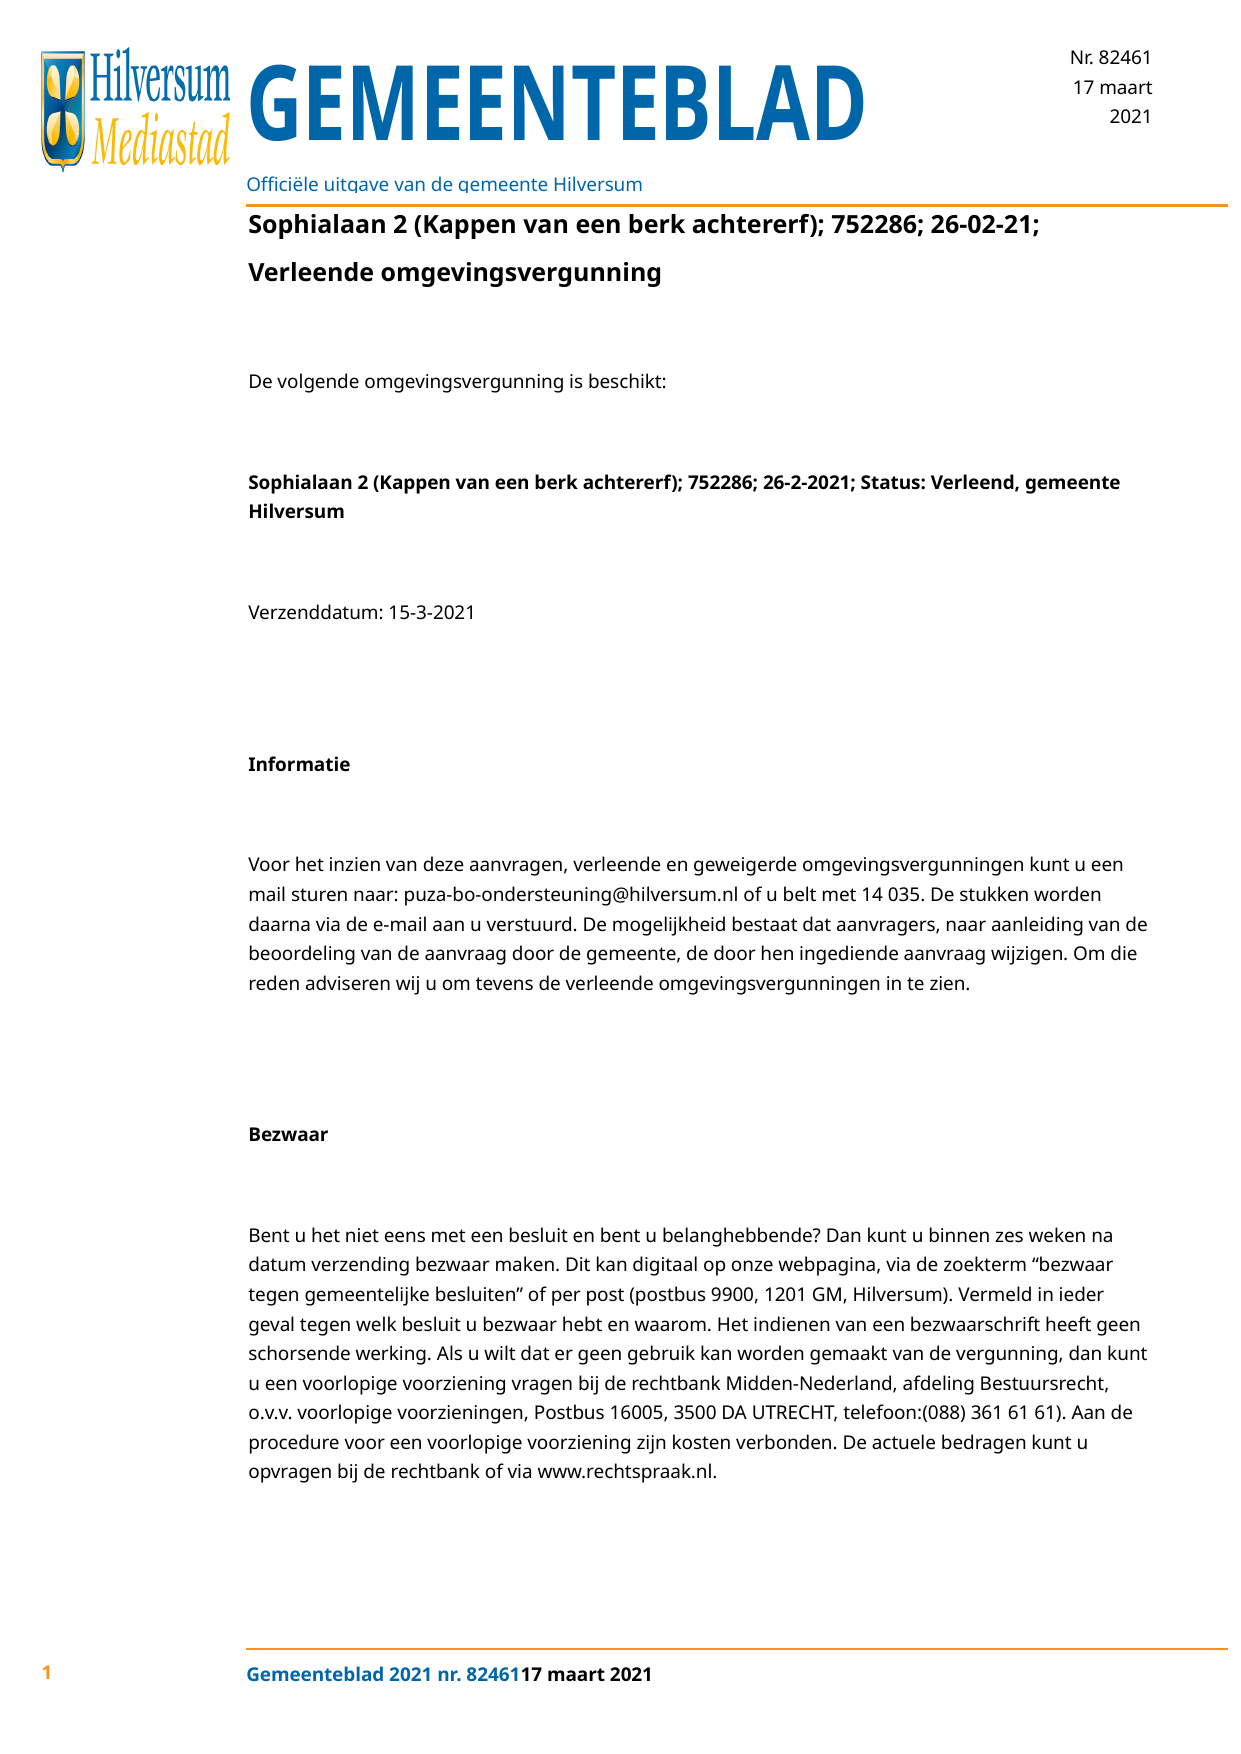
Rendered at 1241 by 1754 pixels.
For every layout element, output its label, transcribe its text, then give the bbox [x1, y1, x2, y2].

text Sophialaan 2 (Kappen van een berk achtererf); 752286; 26-02-21; Verleende omgevingsvergunning [248, 207, 1152, 288]
text Bezwaar [248, 1121, 1152, 1147]
text Verzenddatum: 15-3-2021 [248, 599, 1152, 625]
text Bent u het niet eens met een besluit en bent u belanghebbende? Dan kunt u binnen zes weken na datum verzending bezwaar maken. Dit kan digitaal op onze webpagina, via de zoekterm “bezwaar tegen gemeentelijke besluiten” of per post (postbus 9900, 1201 GM, Hilversum). Vermeld in ieder geval tegen welk besluit u bezwaar hebt en waarom. Het indienen van een bezwaarschrift heeft geen schorsende werking. Als u wilt dat er geen gebruik kan worden gemaakt van de vergunning, dan kunt u een voorlopige voorziening vragen bij de rechtbank Midden-Nederland, afdeling Bestuursrecht, o.v.v. voorlopige voorzieningen, Postbus 16005, 3500 DA UTRECHT, telefoon:(088) 361 61 61). Aan de procedure voor een voorlopige voorziening zijn kosten verbonden. De actuele bedragen kunt u opvragen bij de rechtbank of via www.rechtspraak.nl. [248, 1222, 1152, 1484]
text Voor het inzien van deze aanvragen, verleende en geweigerde omgevingsvergunningen kunt u een mail sturen naar: puza-bo-ondersteuning@hilversum.nl of u belt met 14 035. De stukken worden daarna via de e-mail aan u verstuurd. De mogelijkheid bestaat dat aanvragers, naar aanleiding van de beoordeling van de aanvraag door de gemeente, de door hen ingediende aanvraag wijzigen. Om die reden adviseren wij u om tevens de verleende omgevingsvergunningen in te zien. [248, 852, 1152, 996]
text Sophialaan 2 (Kappen van een berk achtererf); 752286; 26-2-2021; Status: Verleend, gemeente Hilversum [248, 469, 1152, 524]
text De volgende omgevingsvergunning is beschikt: [248, 368, 1152, 394]
text Informatie [248, 751, 1152, 777]
picture [41, 47, 231, 172]
